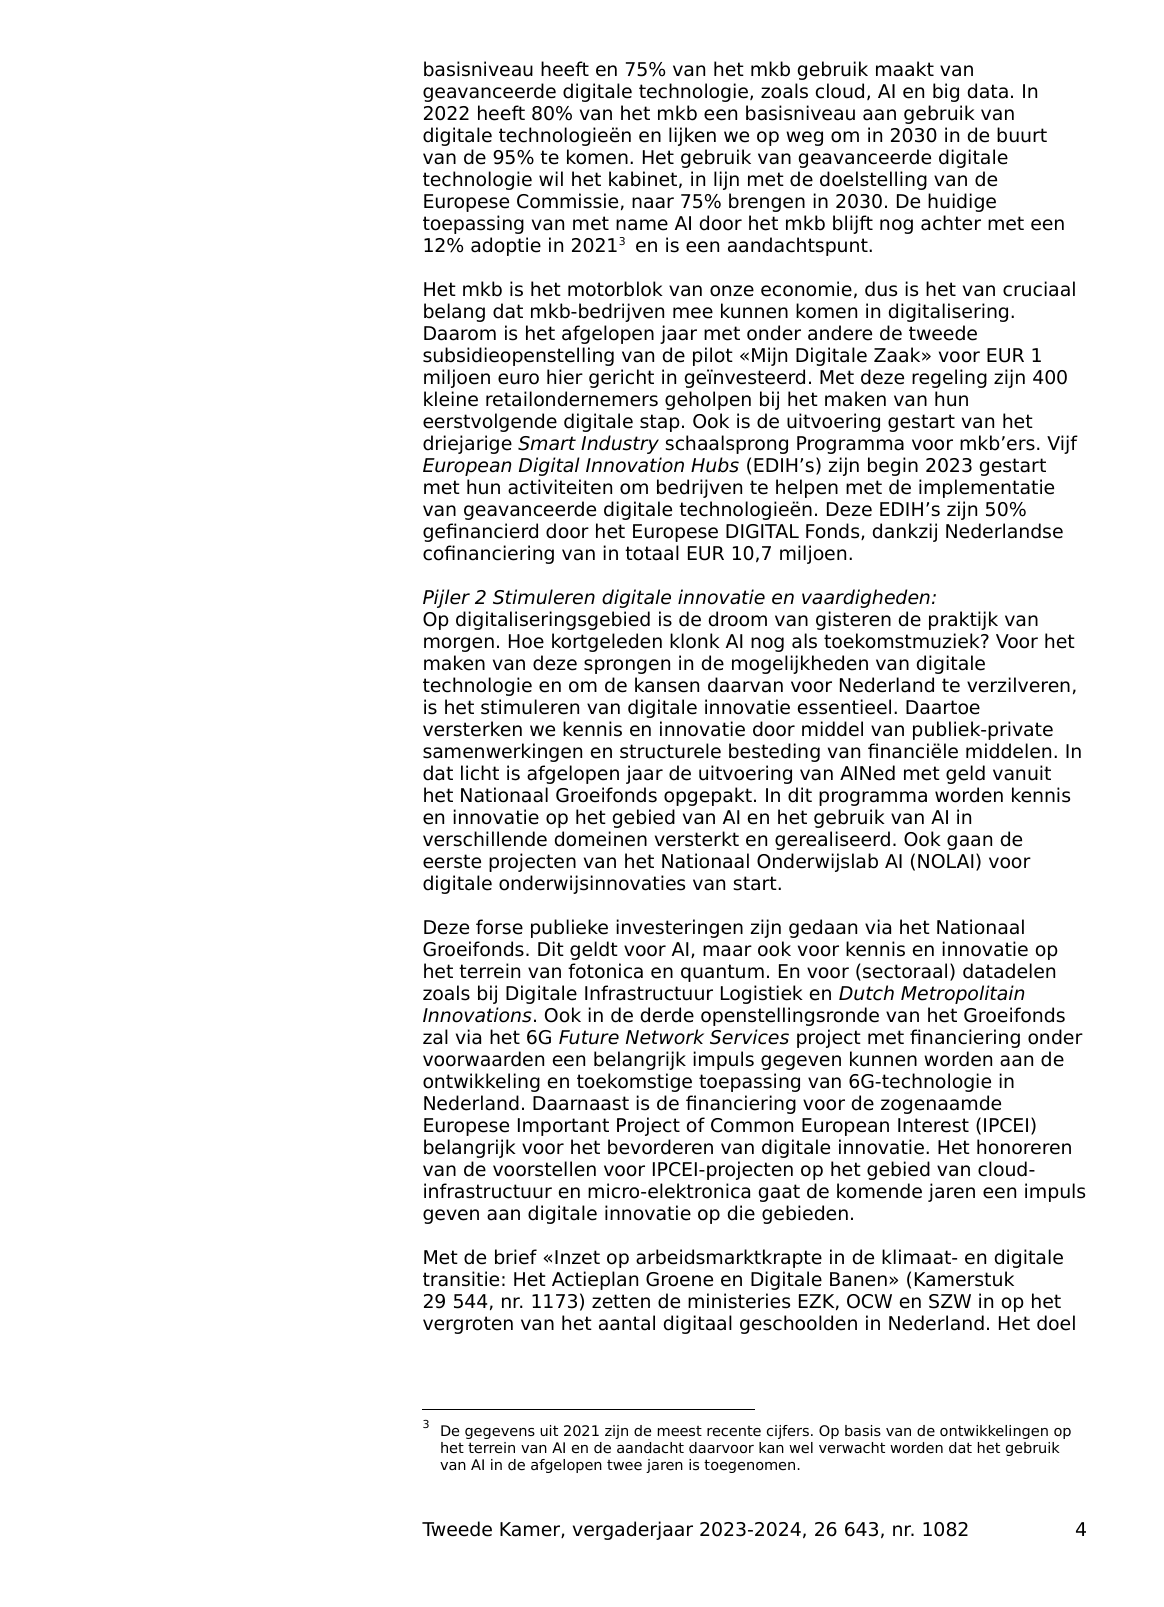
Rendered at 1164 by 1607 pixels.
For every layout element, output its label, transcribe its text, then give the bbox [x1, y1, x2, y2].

text Het mkb is het motorblok van onze economie, dus is het van cruciaal belang dat mkb-bedrijven mee kunnen komen in digitalisering. Daarom is het afgelopen jaar met onder andere de tweede subsidieopenstelling van de pilot «Mijn Digitale Zaak» voor EUR 1 miljoen euro hier gericht in geïnvesteerd. Met deze regeling zijn 400 kleine retailondernemers geholpen bij het maken van hun eerstvolgende digitale stap. Ook is de uitvoering gestart van het driejarige Smart Industry schaalsprong Programma voor mkb’ers. Vijf European Digital Innovation Hubs (EDIH’s) zijn begin 2023 gestart met hun activiteiten om bedrijven te helpen met de implementatie van geavanceerde digitale technologieën. Deze EDIH’s zijn 50% gefinancierd door het Europese DIGITAL Fonds, dankzij Nederlandse cofinanciering van in totaal EUR 10,7 miljoen. [422, 279, 1087, 565]
text Pijler 2 Stimuleren digitale innovatie en vaardigheden: [422, 587, 1087, 609]
text basisniveau heeft en 75% van het mkb gebruik maakt van geavanceerde digitale technologie, zoals cloud, AI en big data. In 2022 heeft 80% van het mkb een basisniveau aan gebruik van digitale technologieën en lijken we op weg om in 2030 in de buurt van de 95% te komen. Het gebruik van geavanceerde digitale technologie wil het kabinet, in lijn met de doelstelling van de Europese Commissie, naar 75% brengen in 2030. De huidige toepassing van met name AI door het mkb blijft nog achter met een 12% adoptie in 2021 en is een aandachtspunt. [422, 59, 1087, 257]
text Deze forse publieke investeringen zijn gedaan via het Nationaal Groeifonds. Dit geldt voor AI, maar ook voor kennis en innovatie op het terrein van fotonica en quantum. En voor (sectoraal) datadelen zoals bij Digitale Infrastructuur Logistiek en Dutch Metropolitain Innovations. Ook in de derde openstellingsronde van het Groeifonds zal via het 6G Future Network Services project met financiering onder voorwaarden een belangrijk impuls gegeven kunnen worden aan de ontwikkeling en toekomstige toepassing van 6G-technologie in Nederland. Daarnaast is de financiering voor de zogenaamde Europese Important Project of Common European Interest (IPCEI) belangrijk voor het bevorderen van digitale innovatie. Het honoreren van de voorstellen voor IPCEI-projecten op het gebied van cloud-infrastructuur en micro-elektronica gaat de komende jaren een impuls geven aan digitale innovatie op die gebieden. [422, 917, 1087, 1224]
text De gegevens uit 2021 zijn de meest recente cijfers. Op basis van de ontwikkelingen op het terrein van AI en de aandacht daarvoor kan wel verwacht worden dat het gebruik van AI in de afgelopen twee jaren is toegenomen. [422, 1418, 1087, 1474]
text Op digitaliseringsgebied is de droom van gisteren de praktijk van morgen. Hoe kortgeleden klonk AI nog als toekomstmuziek? Voor het maken van deze sprongen in de mogelijkheden van digitale technologie en om de kansen daarvan voor Nederland te verzilveren, is het stimuleren van digitale innovatie essentieel. Daartoe versterken we kennis en innovatie door middel van publiek-private samenwerkingen en structurele besteding van financiële middelen. In dat licht is afgelopen jaar de uitvoering van AINed met geld vanuit het Nationaal Groeifonds opgepakt. In dit programma worden kennis en innovatie op het gebied van AI en het gebruik van AI in verschillende domeinen versterkt en gerealiseerd. Ook gaan de eerste projecten van het Nationaal Onderwijslab AI (NOLAI) voor digitale onderwijsinnovaties van start. [422, 609, 1087, 895]
text Met de brief «Inzet op arbeidsmarktkrapte in de klimaat- en digitale transitie: Het Actieplan Groene en Digitale Banen» (Kamerstuk 29 544, nr. 1173) zetten de ministeries EZK, OCW en SZW in op het vergroten van het aantal digitaal geschoolden in Nederland. Het doel [422, 1247, 1087, 1335]
